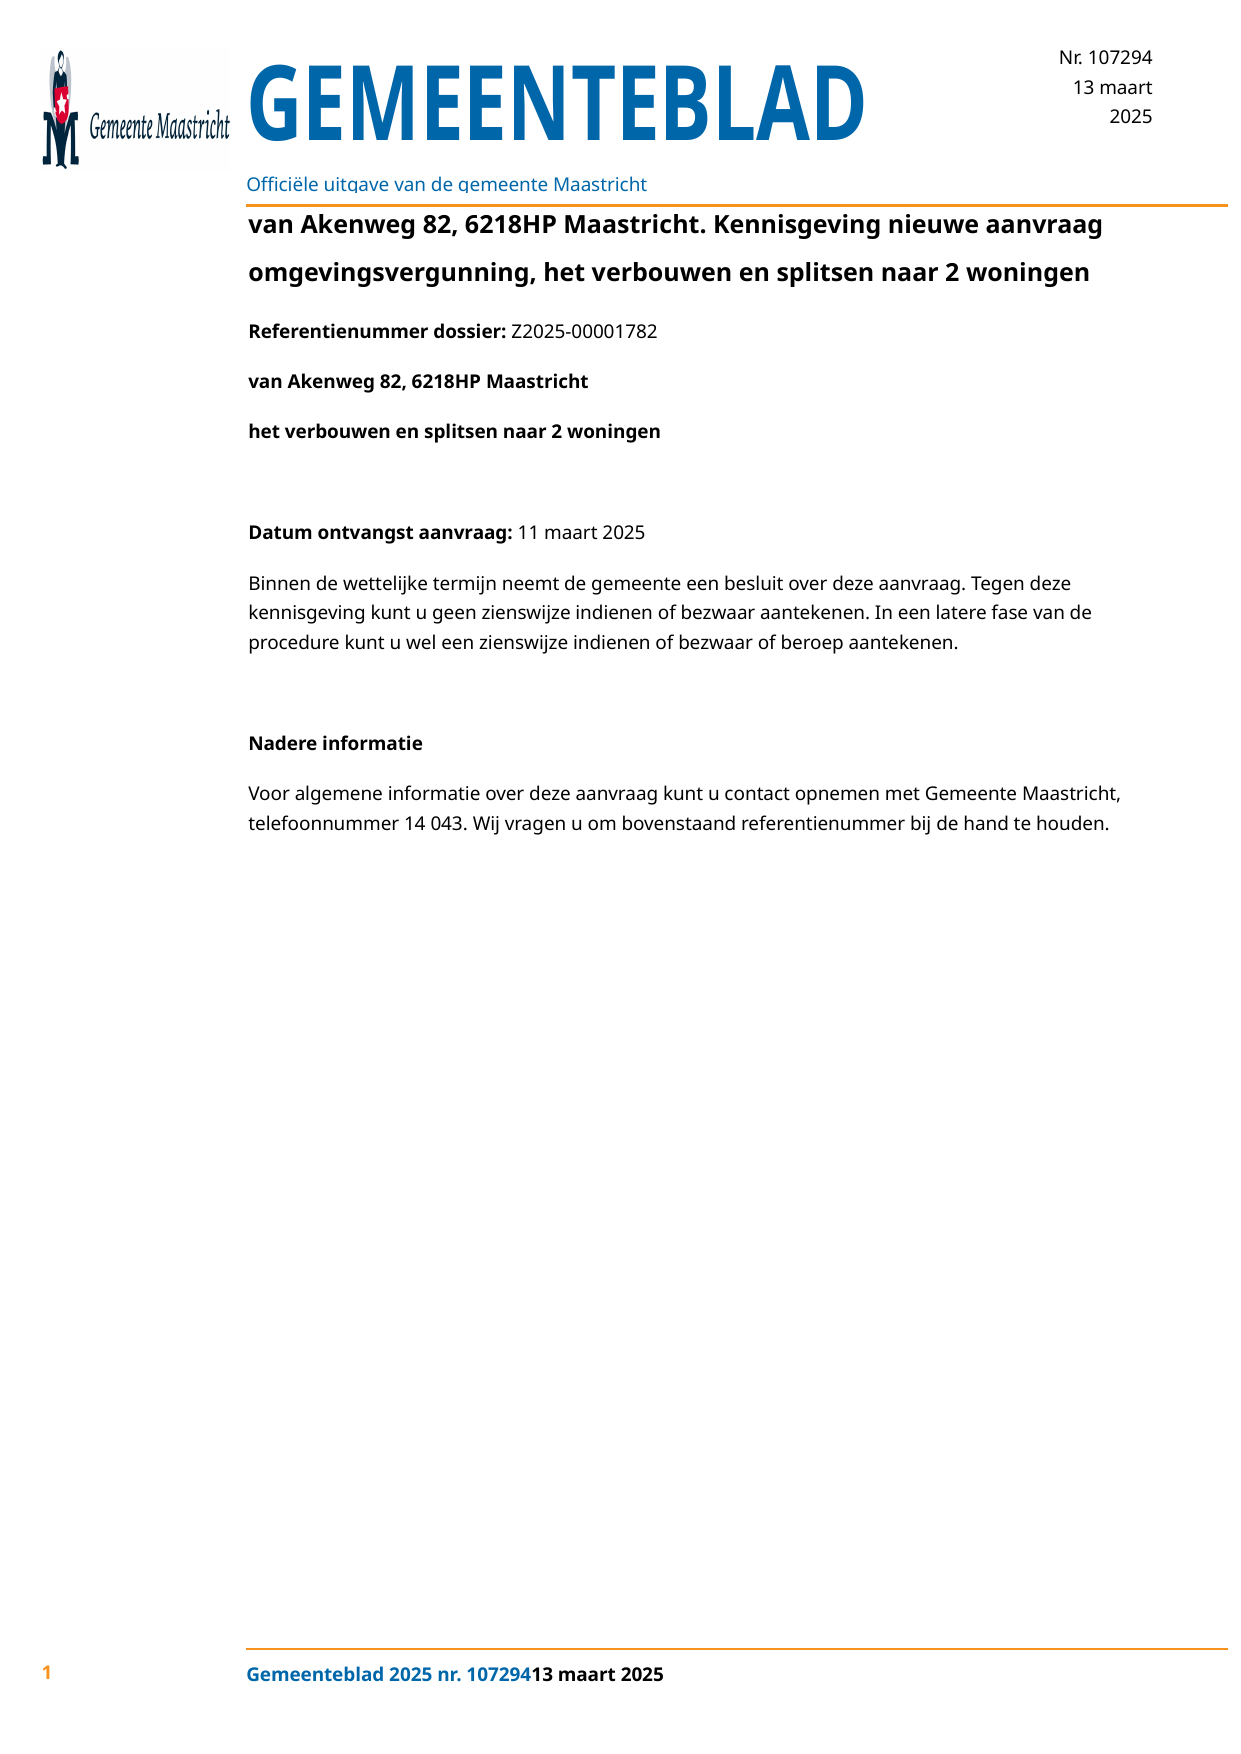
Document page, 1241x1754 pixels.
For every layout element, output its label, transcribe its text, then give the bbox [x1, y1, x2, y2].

text van Akenweg 82, 6218HP Maastricht [248, 368, 1152, 394]
text van Akenweg 82, 6218HP Maastricht. Kennisgeving nieuwe aanvraag omgevingsvergunning, het verbouwen en splitsen naar 2 woningen [248, 207, 1152, 288]
text Referentienummer dossier: Z2025-00001782 [248, 318, 1152, 344]
text Datum ontvangst aanvraag: 11 maart 2025 [248, 519, 1152, 545]
text Voor algemene informatie over deze aanvraag kunt u contact opnemen met Gemeente Maastricht, telefoonnummer 14 043. Wij vragen u om bovenstaand referentienummer bij de hand te houden. [248, 780, 1152, 836]
text Nadere informatie [248, 730, 1152, 756]
text het verbouwen en splitsen naar 2 woningen [248, 419, 1152, 444]
picture [41, 47, 231, 172]
text Binnen de wettelijke termijn neemt de gemeente een besluit over deze aanvraag. Tegen deze kennisgeving kunt u geen zienswijze indienen of bezwaar aantekenen. In een latere fase van de procedure kunt u wel een zienswijze indienen of bezwaar of beroep aantekenen. [248, 570, 1152, 655]
